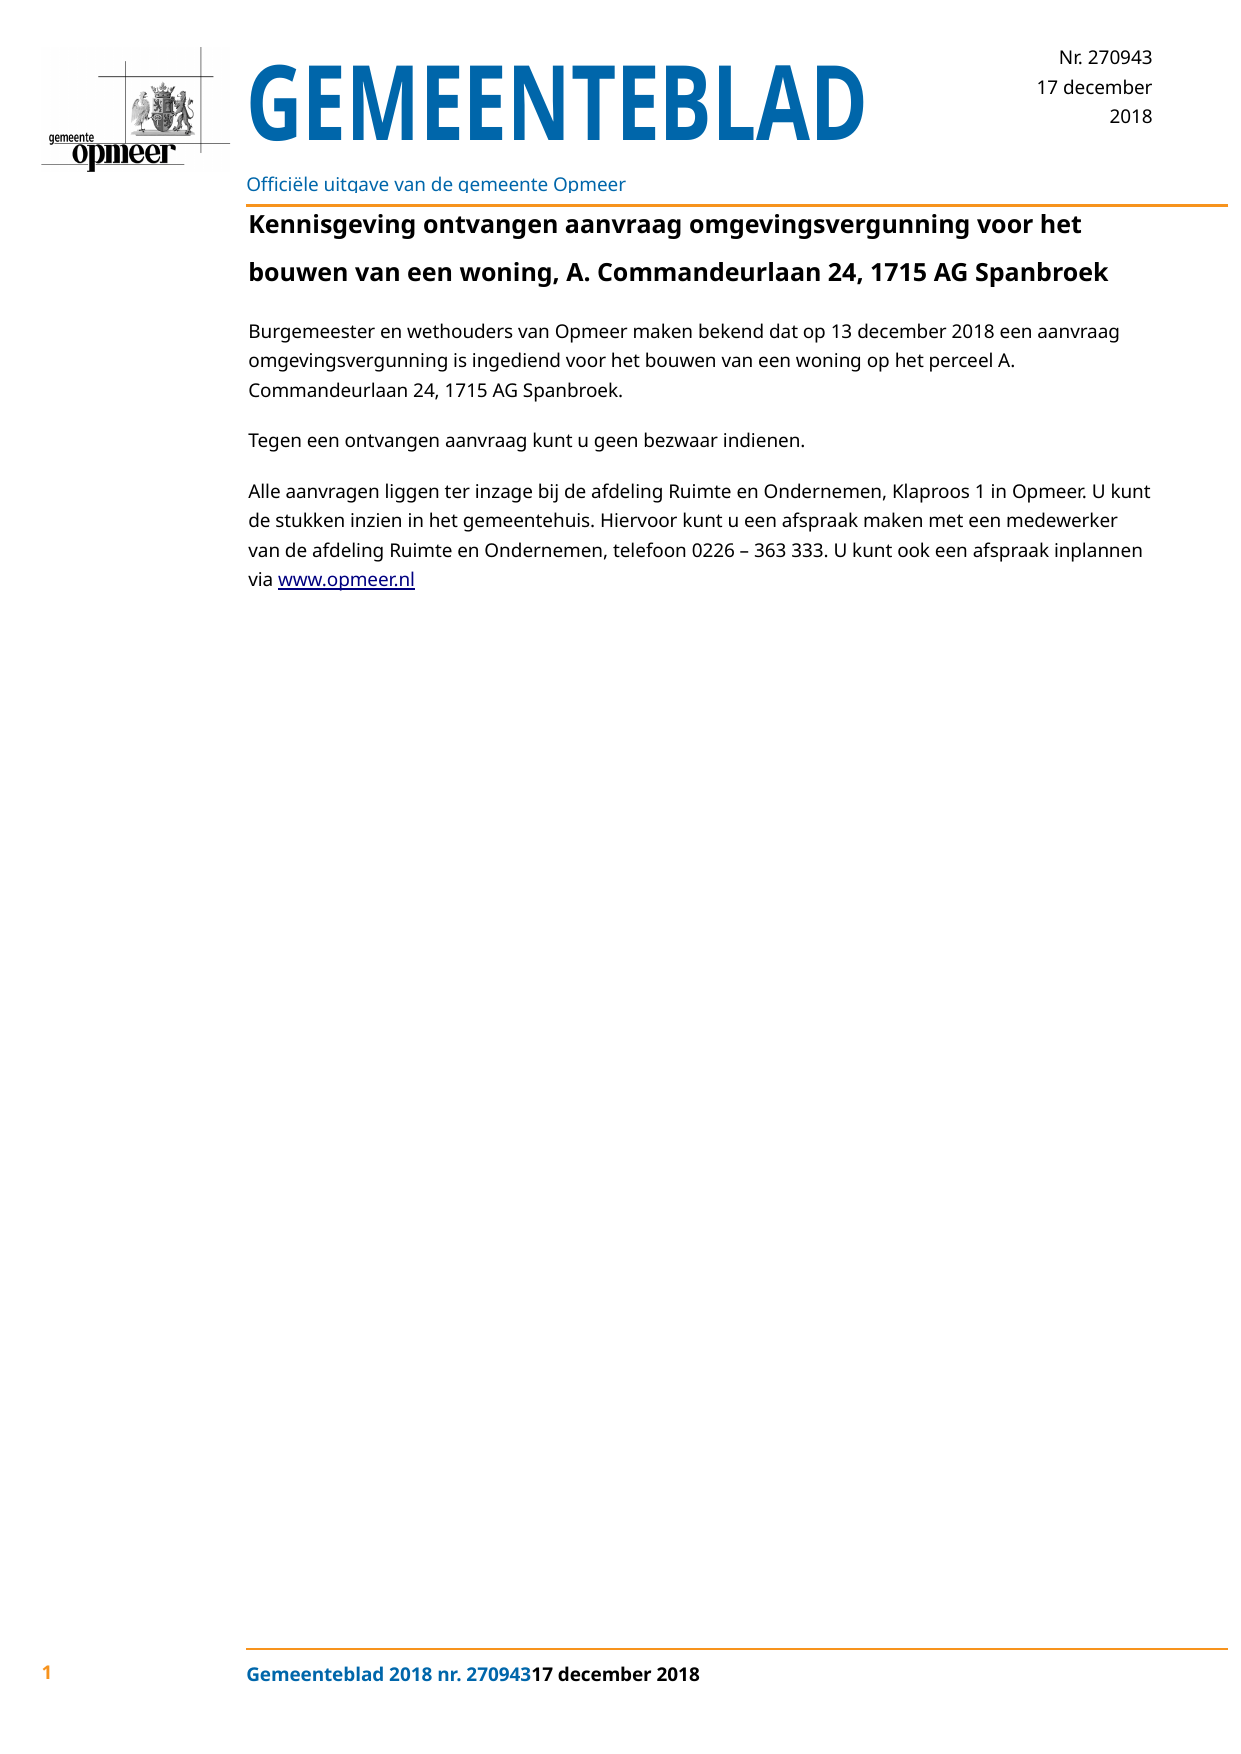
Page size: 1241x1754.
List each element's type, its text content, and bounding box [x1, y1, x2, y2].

text Tegen een ontvangen aanvraag kunt u geen bezwaar indienen. [248, 427, 1152, 453]
text Alle aanvragen liggen ter inzage bij de afdeling Ruimte en Ondernemen, Klaproos 1 in Opmeer. U kunt de stukken inzien in het gemeentehuis. Hiervoor kunt u een afspraak maken met een medewerker van de afdeling Ruimte en Ondernemen, telefoon 0226 – 363 333. U kunt ook een afspraak inplannen via www.opmeer.nl [248, 478, 1152, 592]
picture [41, 47, 231, 172]
text Burgemeester en wethouders van Opmeer maken bekend dat op 13 december 2018 een aanvraag omgevingsvergunning is ingediend voor het bouwen van een woning op het perceel A. Commandeurlaan 24, 1715 AG Spanbroek. [248, 318, 1152, 403]
text Kennisgeving ontvangen aanvraag omgevingsvergunning voor het bouwen van een woning, A. Commandeurlaan 24, 1715 AG Spanbroek [248, 207, 1152, 288]
